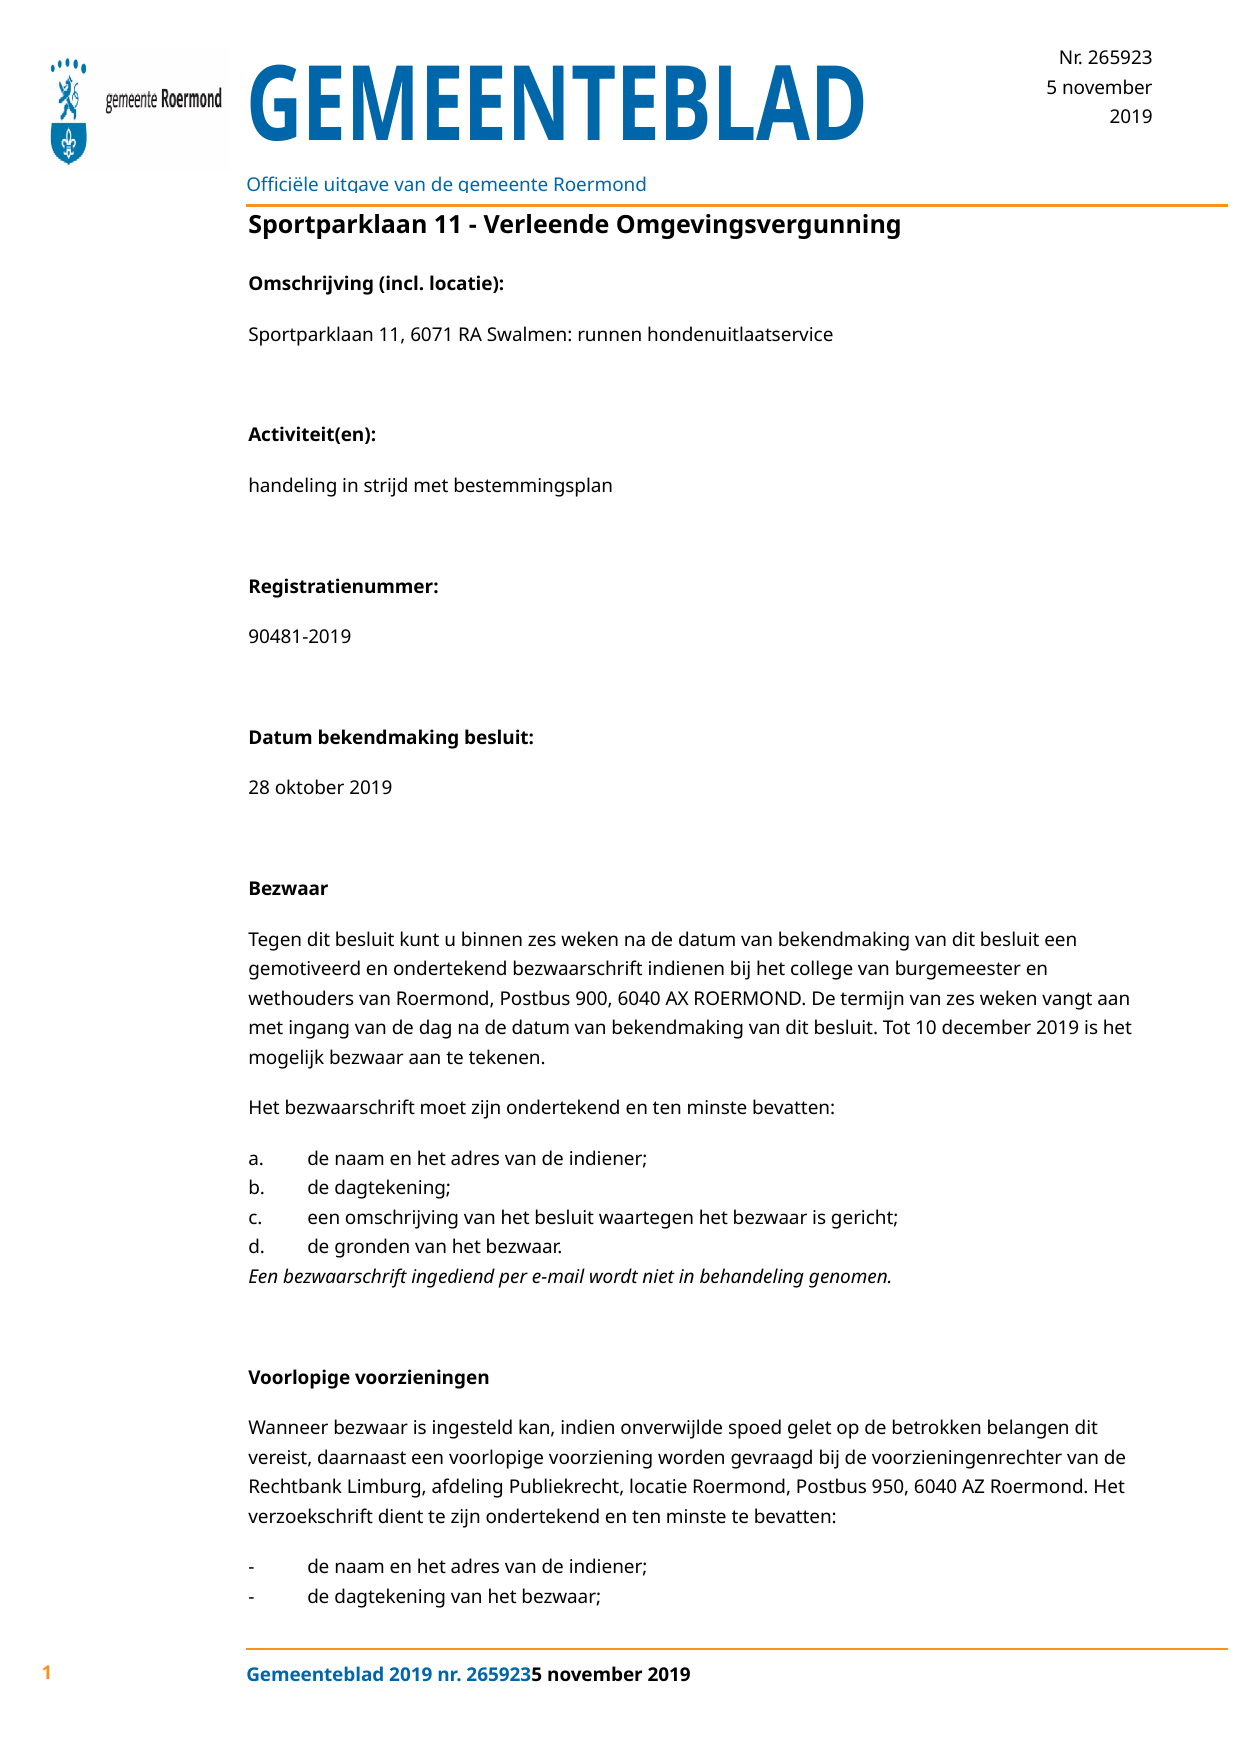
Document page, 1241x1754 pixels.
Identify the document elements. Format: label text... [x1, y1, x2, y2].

text Sportparklaan 11 - Verleende Omgevingsvergunning [248, 207, 1152, 241]
list de naam en het adres van de indiener; [248, 1554, 1152, 1579]
text Wanneer bezwaar is ingesteld kan, indien onverwijlde spoed gelet op de betrokken belangen dit vereist, daarnaast een voorlopige voorziening worden gevraagd bij de voorzieningenrechter van de Rechtbank Limburg, afdeling Publiekrecht, locatie Roermond, Postbus 950, 6040 AZ Roermond. Het verzoekschrift dient te zijn ondertekend en ten minste te bevatten: [248, 1414, 1152, 1529]
text Registratienummer: [248, 573, 1152, 598]
list de dagtekening van het bezwaar; [248, 1583, 1152, 1609]
text Het bezwaarschrift moet zijn ondertekend en ten minste bevatten: [248, 1094, 1152, 1120]
list de gronden van het bezwaar. [248, 1234, 1152, 1259]
list een omschrijving van het besluit waartegen het bezwaar is gericht; [248, 1204, 1152, 1230]
text Datum bekendmaking besluit: [248, 724, 1152, 750]
text Een bezwaarschrift ingediend per e-mail wordt niet in behandeling genomen. [248, 1263, 1152, 1289]
text Bezwaar [248, 875, 1152, 901]
picture [41, 47, 231, 172]
text Activiteit(en): [248, 422, 1152, 447]
text Voorlopige voorzieningen [248, 1364, 1152, 1390]
text Tegen dit besluit kunt u binnen zes weken na de datum van bekendmaking van dit besluit een gemotiveerd en ondertekend bezwaarschrift indienen bij het college van burgemeester en wethouders van Roermond, Postbus 900, 6040 AX ROERMOND. De termijn van zes weken vangt aan met ingang van de dag na de datum van bekendmaking van dit besluit. Tot 10 december 2019 is het mogelijk bezwaar aan te tekenen. [248, 926, 1152, 1070]
list de dagtekening; [248, 1174, 1152, 1200]
text 28 oktober 2019 [248, 774, 1152, 800]
text Omschrijving (incl. locatie): [248, 270, 1152, 296]
text Sportparklaan 11, 6071 RA Swalmen: runnen hondenuitlaatservice [248, 321, 1152, 346]
text handeling in strijd met bestemmingsplan [248, 472, 1152, 498]
text 90481-2019 [248, 623, 1152, 649]
list de naam en het adres van de indiener; [248, 1145, 1152, 1171]
